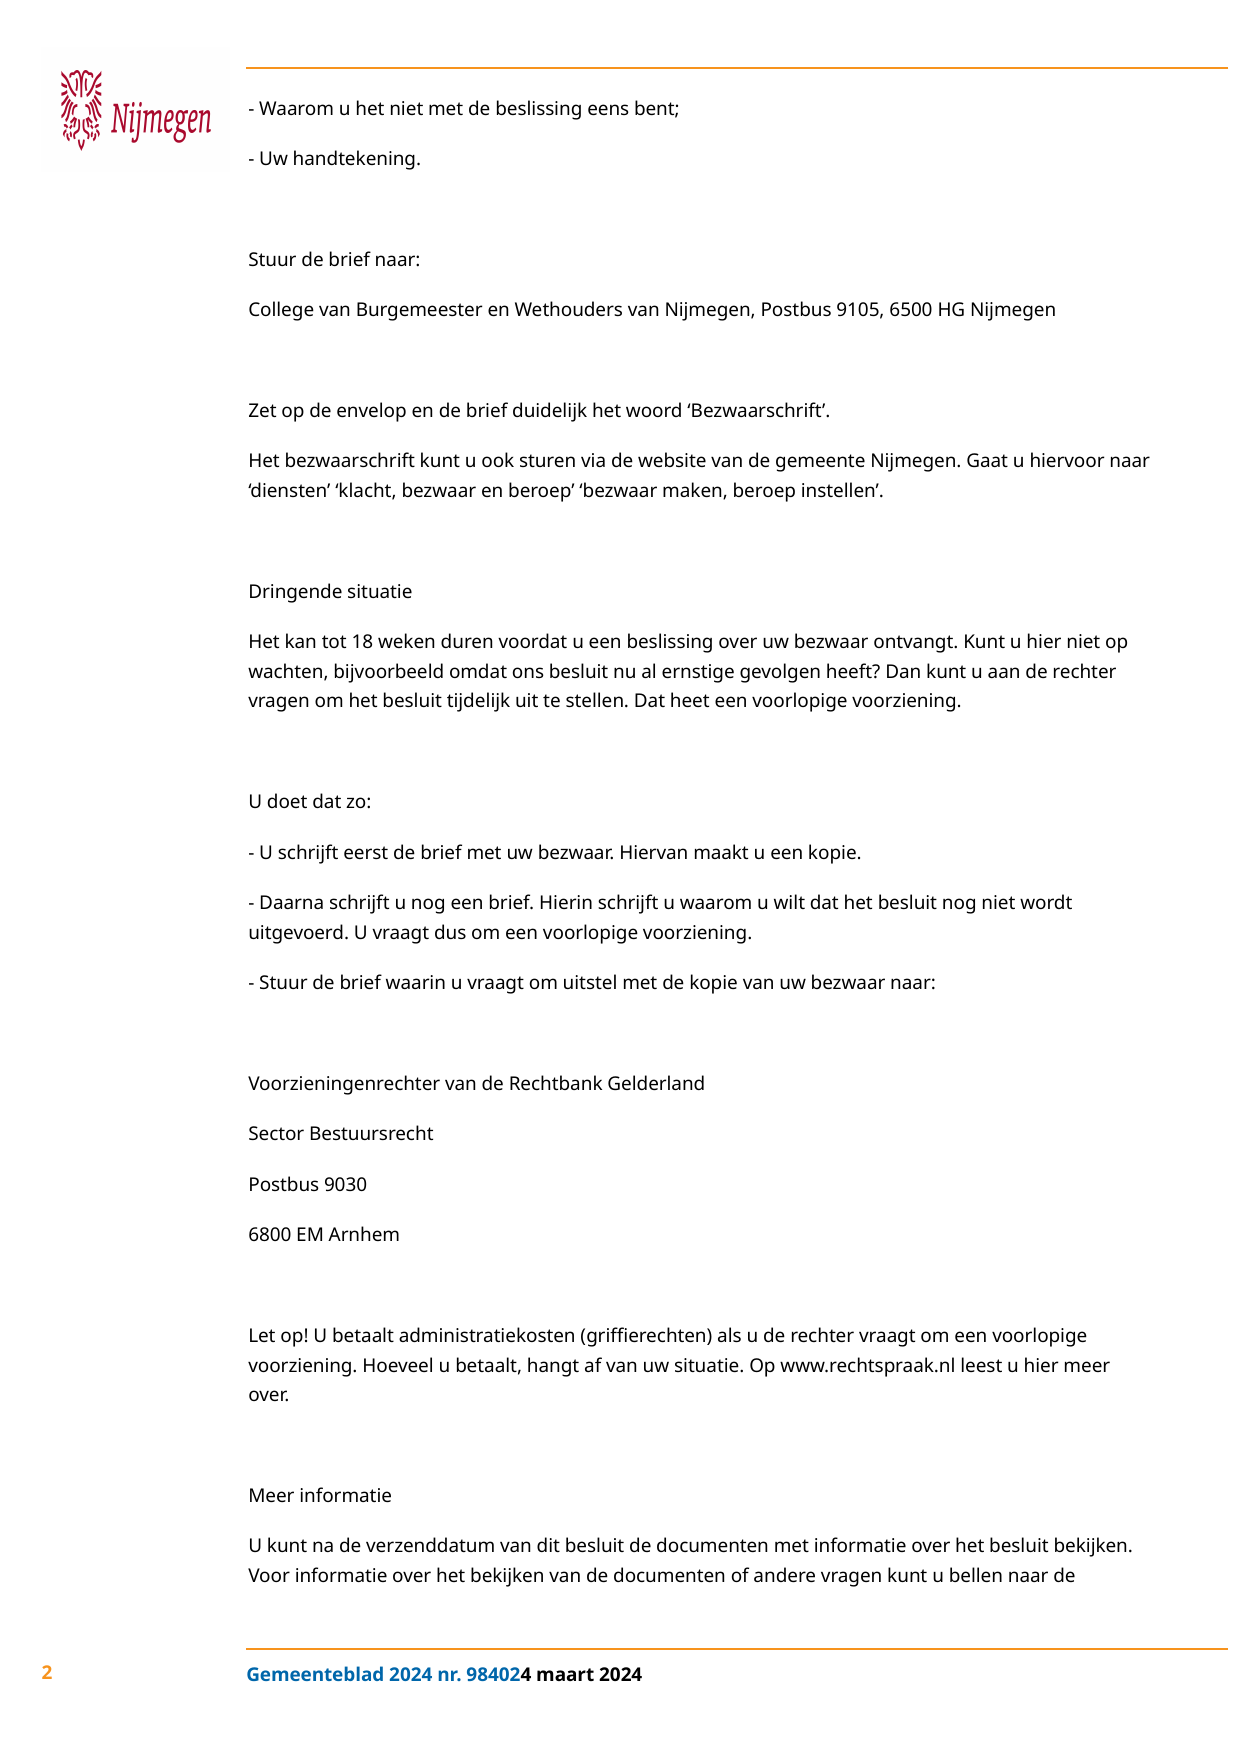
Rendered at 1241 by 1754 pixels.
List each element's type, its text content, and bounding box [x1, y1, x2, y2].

text Zet op de envelop en de brief duidelijk het woord ‘Bezwaarschrift’. [248, 397, 1152, 423]
text Meer informatie [248, 1482, 1152, 1508]
text Let op! U betaalt administratiekosten (griffierechten) als u de rechter vraagt om een voorlopige voorziening. Hoeveel u betaalt, hangt af van uw situatie. Op www.rechtspraak.nl leest u hier meer over. [248, 1322, 1152, 1407]
text - Daarna schrijft u nog een brief. Hierin schrijft u waarom u wilt dat het besluit nog niet wordt uitgevoerd. U vraagt dus om een voorlopige voorziening. [248, 889, 1152, 945]
text - U schrijft eerst de brief met uw bezwaar. Hiervan maakt u een kopie. [248, 839, 1152, 865]
text Het bezwaarschrift kunt u ook sturen via de website van de gemeente Nijmegen. Gaat u hiervoor naar ‘diensten’ ‘klacht, bezwaar en beroep’ ‘bezwaar maken, beroep instellen’. [248, 448, 1152, 503]
text Postbus 9030 [248, 1171, 1152, 1197]
text U doet dat zo: [248, 788, 1152, 814]
text 6800 EM Arnhem [248, 1221, 1152, 1247]
text Het kan tot 18 weken duren voordat u een beslissing over uw bezwaar ontvangt. Kunt u hier niet op wachten, bijvoorbeeld omdat ons besluit nu al ernstige gevolgen heeft? Dan kunt u aan de rechter vragen om het besluit tijdelijk uit te stellen. Dat heet een voorlopige voorziening. [248, 628, 1152, 713]
text College van Burgemeester en Wethouders van Nijmegen, Postbus 9105, 6500 HG Nijmegen [248, 296, 1152, 322]
text U kunt na de verzenddatum van dit besluit de documenten met informatie over het besluit bekijken. Voor informatie over het bekijken van de documenten of andere vragen kunt u bellen naar de [248, 1533, 1152, 1588]
text Voorzieningenrechter van de Rechtbank Gelderland [248, 1070, 1152, 1096]
picture [41, 47, 231, 172]
text - Stuur de brief waarin u vraagt om uitstel met de kopie van uw bezwaar naar: [248, 969, 1152, 995]
text - Waarom u het niet met de beslissing eens bent; [248, 95, 1152, 121]
text Sector Bestuursrecht [248, 1121, 1152, 1146]
text Dringende situatie [248, 578, 1152, 604]
text - Uw handtekening. [248, 145, 1152, 171]
text Stuur de brief naar: [248, 246, 1152, 272]
